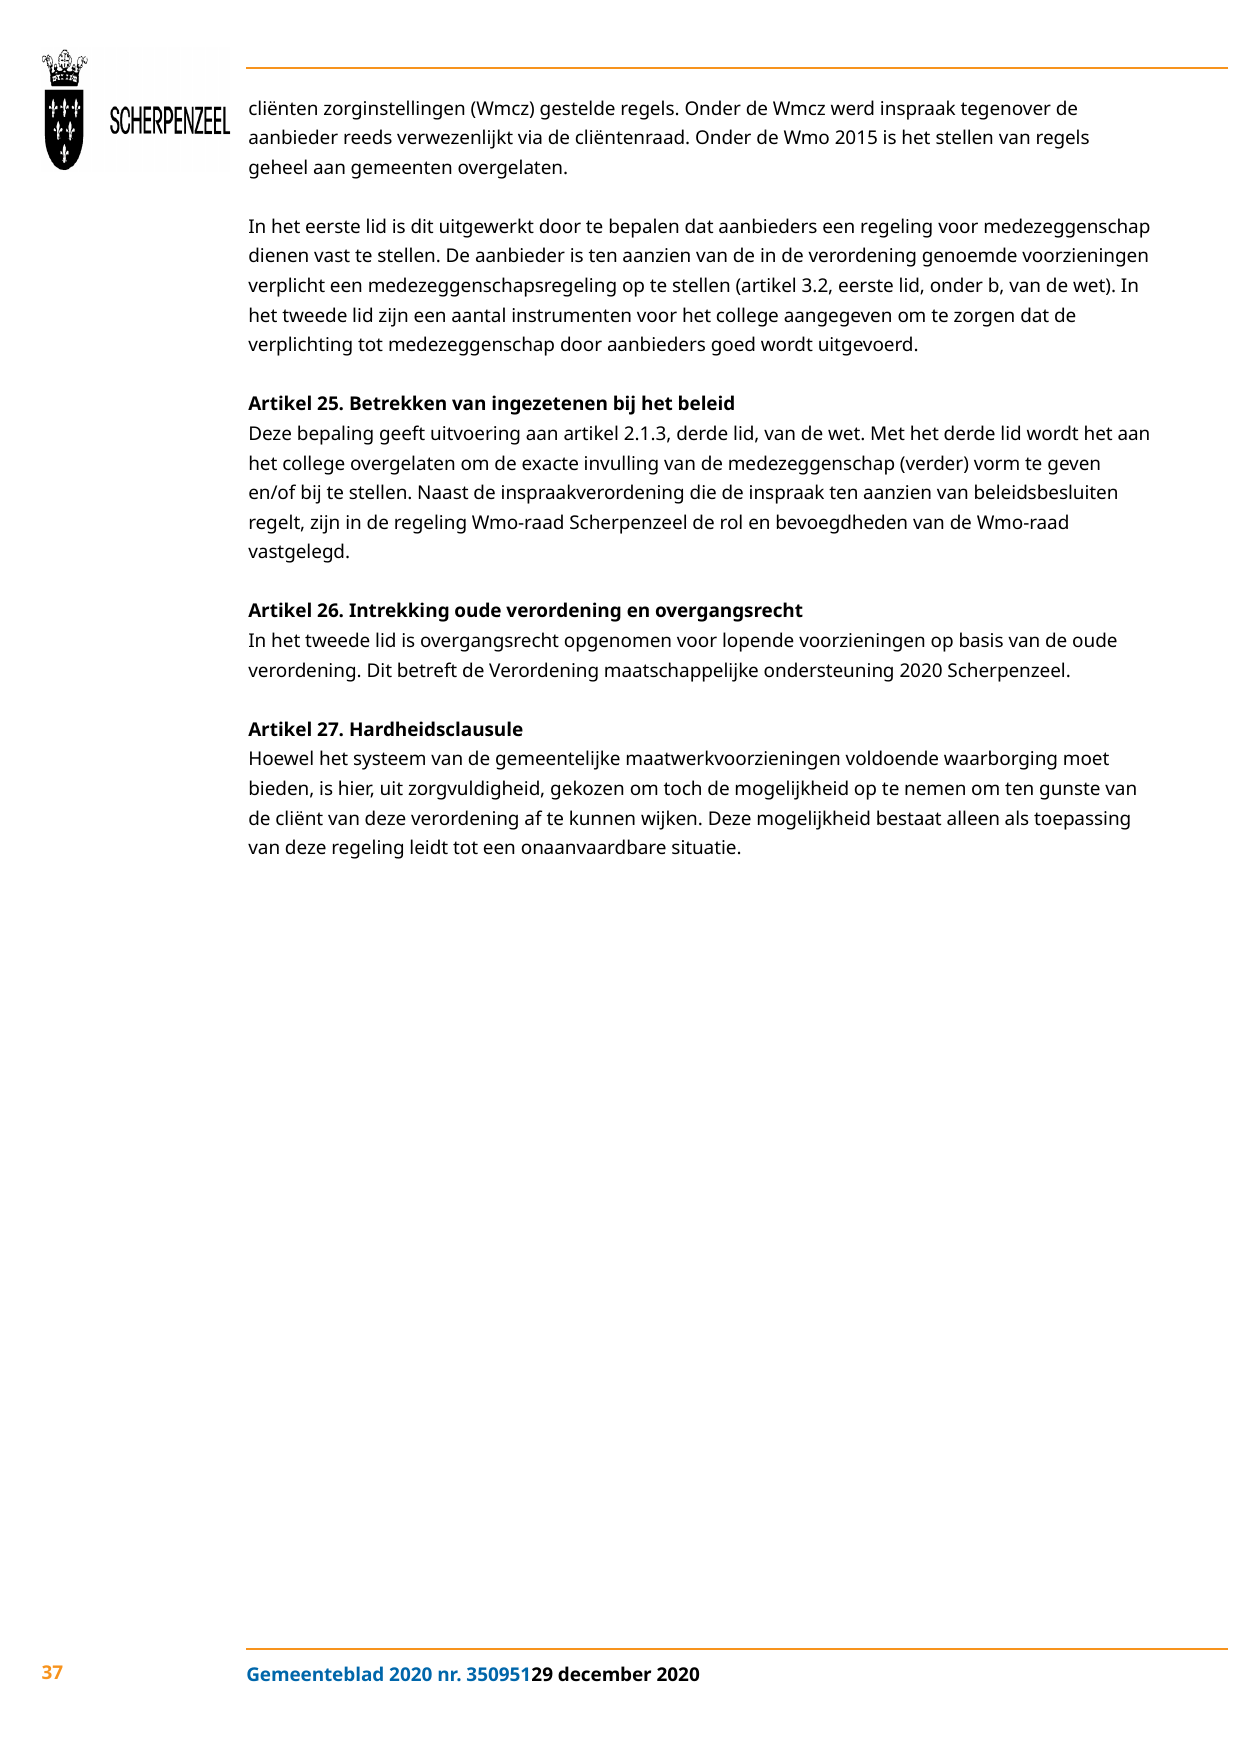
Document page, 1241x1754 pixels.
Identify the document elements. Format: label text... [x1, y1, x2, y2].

picture [41, 47, 231, 172]
text Deze bepaling geeft uitvoering aan artikel 2.1.3, derde lid, van de wet. Met het derde lid wordt het aan het college overgelaten om de exacte invulling van de medezeggenschap (verder) vorm te geven en/of bij te stellen. Naast de inspraakverordening die de inspraak ten aanzien van beleidsbesluiten regelt, zijn in de regeling Wmo-raad Scherpenzeel de rol en bevoegdheden van de Wmo-raad vastgelegd. [248, 420, 1152, 564]
text Artikel 27. Hardheidsclausule [248, 716, 1152, 742]
text cliënten zorginstellingen (Wmcz) gestelde regels. Onder de Wmcz werd inspraak tegenover de aanbieder reeds verwezenlijkt via de cliëntenraad. Onder de Wmo 2015 is het stellen van regels geheel aan gemeenten overgelaten. [248, 95, 1152, 180]
text Artikel 25. Betrekken van ingezetenen bij het beleid [248, 391, 1152, 416]
text In het tweede lid is overgangsrecht opgenomen voor lopende voorzieningen op basis van de oude verordening. Dit betreft de Verordening maatschappelijke ondersteuning 2020 Scherpenzeel. [248, 627, 1152, 683]
text Artikel 26. Intrekking oude verordening en overgangsrecht [248, 598, 1152, 623]
text In het eerste lid is dit uitgewerkt door te bepalen dat aanbieders een regeling voor medezeggenschap dienen vast te stellen. De aanbieder is ten aanzien van de in de verordening genoemde voorzieningen verplicht een medezeggenschapsregeling op te stellen (artikel 3.2, eerste lid, onder b, van de wet). In het tweede lid zijn een aantal instrumenten voor het college aangegeven om te zorgen dat de verplichting tot medezeggenschap door aanbieders goed wordt uitgevoerd. [248, 213, 1152, 357]
text Hoewel het systeem van de gemeentelijke maatwerkvoorzieningen voldoende waarborging moet bieden, is hier, uit zorgvuldigheid, gekozen om toch de mogelijkheid op te nemen om ten gunste van de cliënt van deze verordening af te kunnen wijken. Deze mogelijkheid bestaat alleen als toepassing van deze regeling leidt tot een onaanvaardbare situatie. [248, 746, 1152, 860]
